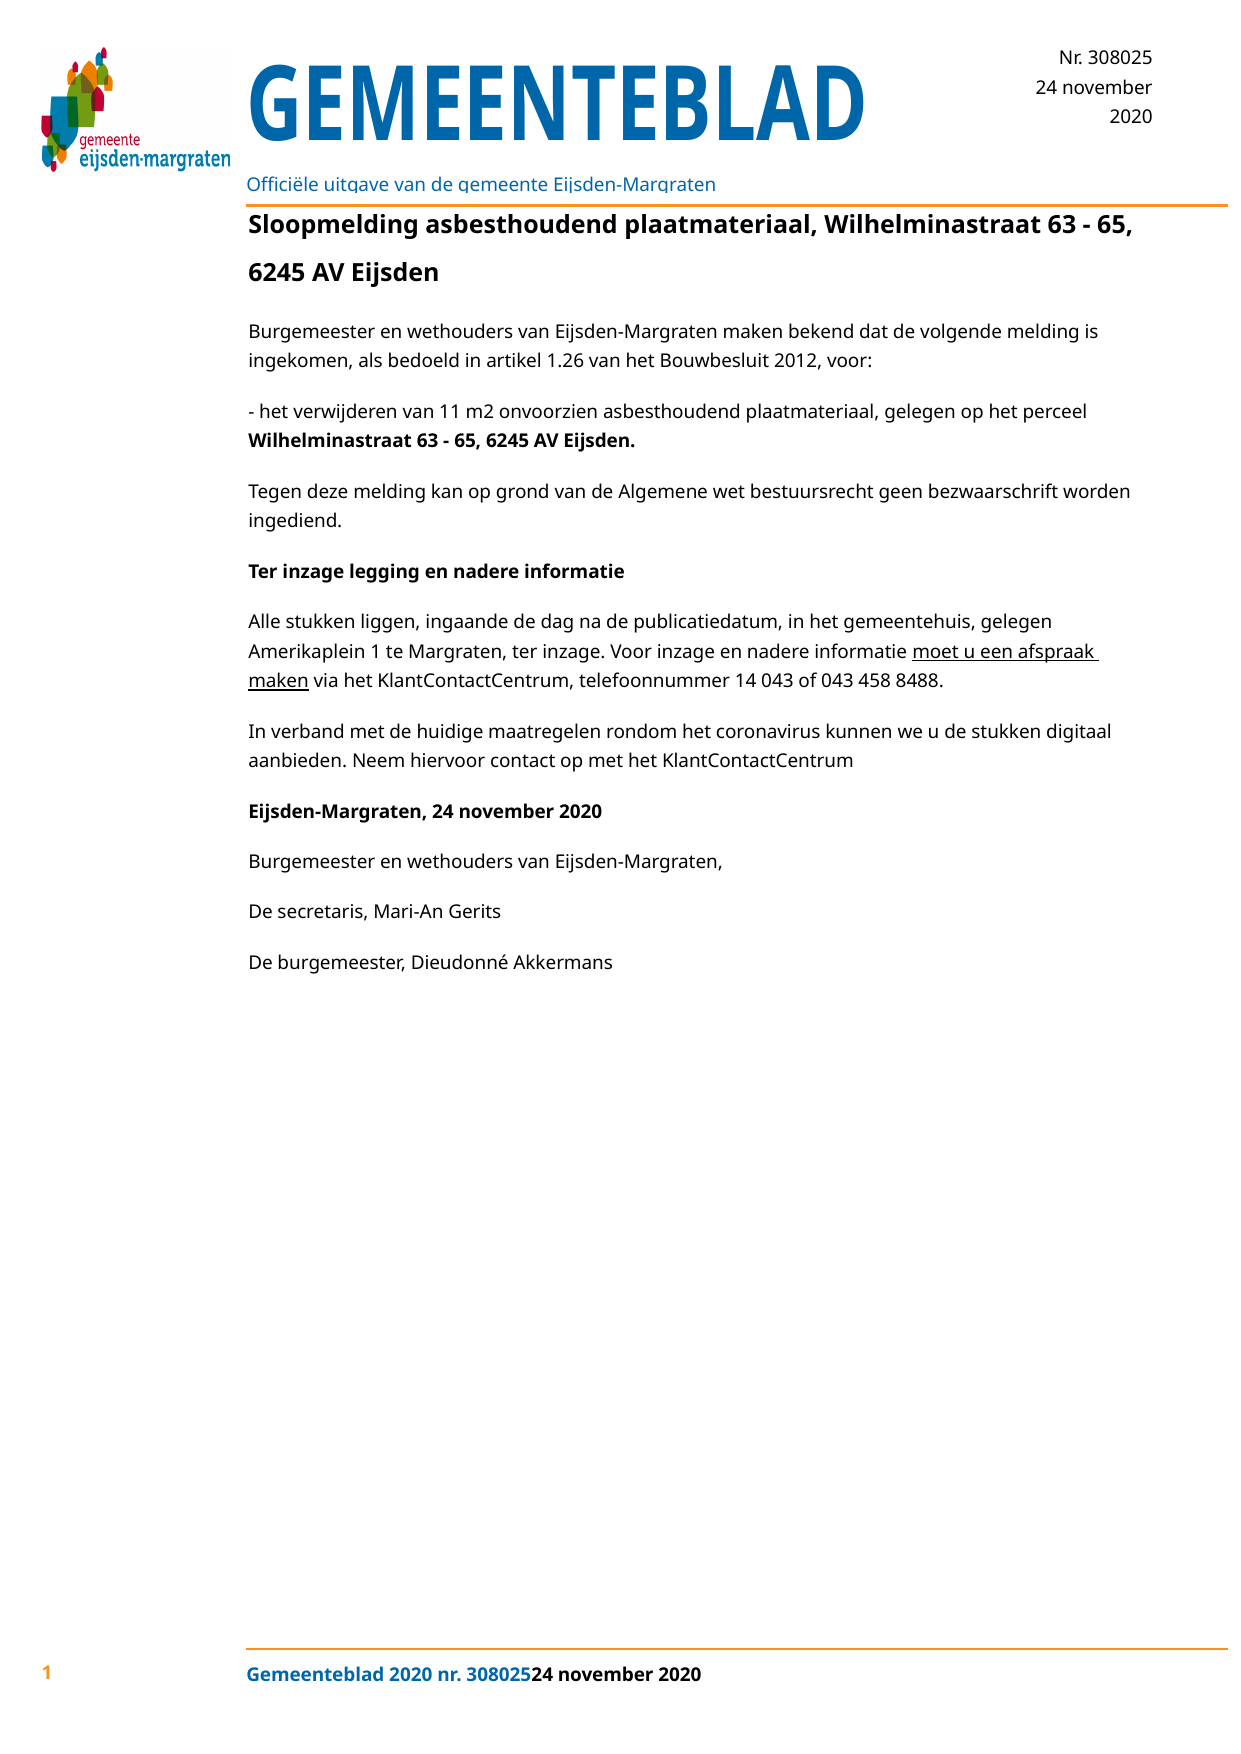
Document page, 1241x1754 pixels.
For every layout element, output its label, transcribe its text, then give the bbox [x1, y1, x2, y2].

text De burgemeester, Dieudonné Akkermans [248, 949, 1152, 975]
text Tegen deze melding kan op grond van de Algemene wet bestuursrecht geen bezwaarschrift worden ingediend. [248, 478, 1152, 533]
text Burgemeester en wethouders van Eijsden-Margraten, [248, 848, 1152, 874]
text Burgemeester en wethouders van Eijsden-Margraten maken bekend dat de volgende melding is ingekomen, als bedoeld in artikel 1.26 van het Bouwbesluit 2012, voor: [248, 318, 1152, 373]
text - het verwijderen van 11 m2 onvoorzien asbesthoudend plaatmateriaal, gelegen op het perceel Wilhelminastraat 63 - 65, 6245 AV Eijsden. [248, 398, 1152, 453]
text Alle stukken liggen, ingaande de dag na de publicatiedatum, in het gemeentehuis, gelegen Amerikaplein 1 te Margraten, ter inzage. Voor inzage en nadere informatie moet u een afspraak maken via het KlantContactCentrum, telefoonnummer 14 043 of 043 458 8488. [248, 608, 1152, 693]
text Ter inzage legging en nadere informatie [248, 558, 1152, 584]
text In verband met de huidige maatregelen rondom het coronavirus kunnen we u de stukken digitaal aanbieden. Neem hiervoor contact op met het KlantContactCentrum [248, 718, 1152, 773]
text Sloopmelding asbesthoudend plaatmateriaal, Wilhelminastraat 63 - 65, 6245 AV Eijsden [248, 207, 1152, 288]
text De secretaris, Mari-An Gerits [248, 899, 1152, 924]
picture [41, 47, 231, 172]
text Eijsden-Margraten, 24 november 2020 [248, 798, 1152, 824]
